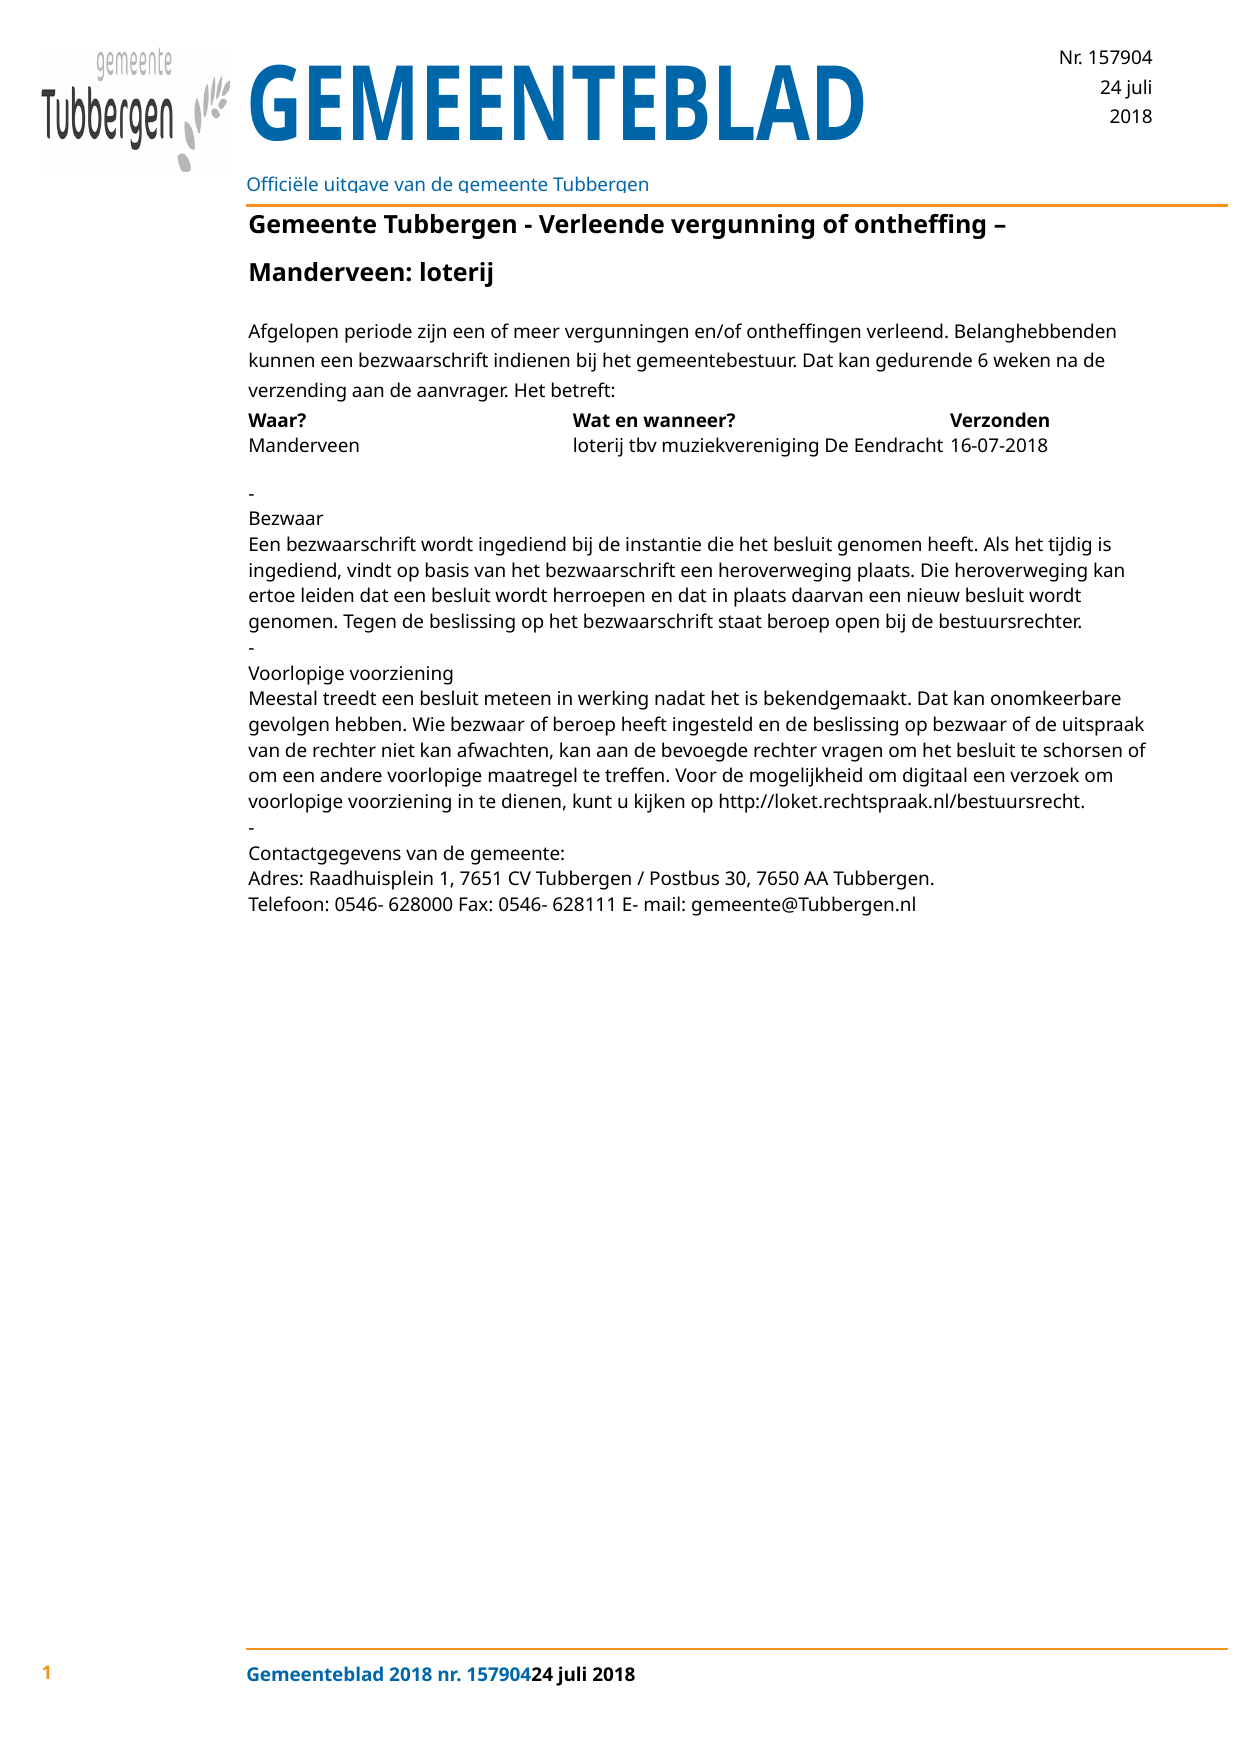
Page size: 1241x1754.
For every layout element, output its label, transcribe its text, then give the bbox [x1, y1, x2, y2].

table_cell Manderveen [248, 433, 573, 458]
text - [248, 634, 1152, 660]
text Adres: Raadhuisplein 1, 7651 CV Tubbergen / Postbus 30, 7650 AA Tubbergen. [248, 866, 1152, 891]
picture [41, 47, 231, 172]
table_cell loterij tbv muziekvereniging De Eendracht [573, 433, 950, 458]
text Voorlopige voorziening [248, 660, 1152, 686]
table_header Wat en wanneer? [573, 407, 950, 432]
text Telefoon: 0546- 628000 Fax: 0546- 628111 E- mail: gemeente@Tubbergen.nl [248, 891, 1152, 917]
text - [248, 814, 1152, 840]
table_cell 16-07-2018 [950, 433, 1152, 458]
table_header Waar? [248, 407, 573, 432]
text Afgelopen periode zijn een of meer vergunningen en/of ontheffingen verleend. Belanghebbenden kunnen een bezwaarschrift indienen bij het gemeentebestuur. Dat kan gedurende 6 weken na de verzending aan de aanvrager. Het betreft: [248, 318, 1152, 403]
text Meestal treedt een besluit meteen in werking nadat het is bekendgemaakt. Dat kan onomkeerbare gevolgen hebben. Wie bezwaar of beroep heeft ingesteld en de beslissing op bezwaar of de uitspraak van de rechter niet kan afwachten, kan aan de bevoegde rechter vragen om het besluit te schorsen of om een andere voorlopige maatregel te treffen. Voor de mogelijkheid om digitaal een verzoek om voorlopige voorziening in te dienen, kunt u kijken op http://loket.rechtspraak.nl/bestuursrecht. [248, 686, 1152, 814]
text Een bezwaarschrift wordt ingediend bij de instantie die het besluit genomen heeft. Als het tijdig is ingediend, vindt op basis van het bezwaarschrift een heroverweging plaats. Die heroverweging kan ertoe leiden dat een besluit wordt herroepen en dat in plaats daarvan een nieuw besluit wordt genomen. Tegen de beslissing op het bezwaarschrift staat beroep open bij de bestuursrechter. [248, 531, 1152, 634]
text Bezwaar [248, 505, 1152, 531]
table_header Verzonden [950, 407, 1152, 432]
text Gemeente Tubbergen - Verleende vergunning of ontheffing – Manderveen: loterij [248, 207, 1152, 288]
text - [248, 480, 1152, 505]
text Contactgegevens van de gemeente: [248, 840, 1152, 866]
